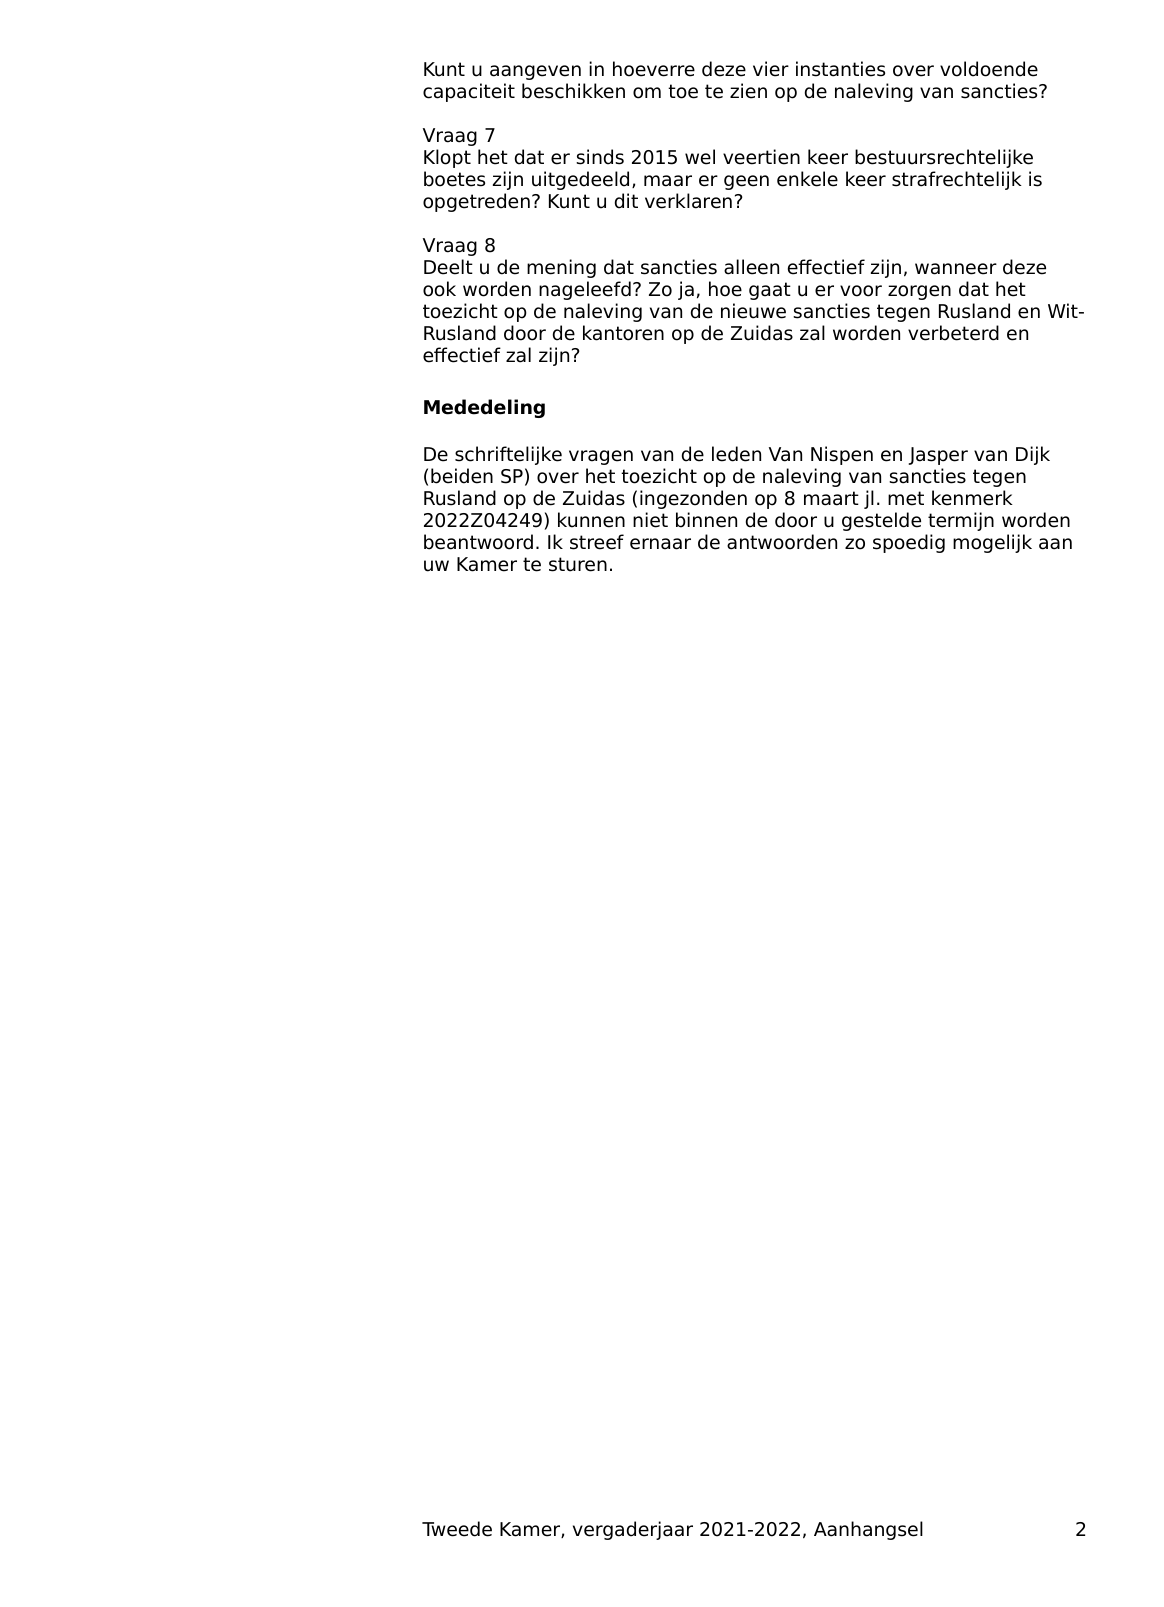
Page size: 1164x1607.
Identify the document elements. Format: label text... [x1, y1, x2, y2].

text Vraag 7 [422, 125, 1087, 147]
text Deelt u de mening dat sancties alleen effectief zijn, wanneer deze ook worden nageleefd? Zo ja, hoe gaat u er voor zorgen dat het toezicht op de naleving van de nieuwe sancties tegen Rusland en Wit-Rusland door de kantoren op de Zuidas zal worden verbeterd en effectief zal zijn? [422, 257, 1087, 367]
text De schriftelijke vragen van de leden Van Nispen en Jasper van Dijk (beiden SP) over het toezicht op de naleving van sancties tegen Rusland op de Zuidas (ingezonden op 8 maart jl. met kenmerk 2022Z04249) kunnen niet binnen de door u gestelde termijn worden beantwoord. Ik streef ernaar de antwoorden zo spoedig mogelijk aan uw Kamer te sturen. [422, 444, 1087, 576]
text Kunt u aangeven in hoeverre deze vier instanties over voldoende capaciteit beschikken om toe te zien op de naleving van sancties? [422, 59, 1087, 103]
text Vraag 8 [422, 235, 1087, 257]
subtitle Mededeling [422, 397, 1087, 419]
text Klopt het dat er sinds 2015 wel veertien keer bestuursrechtelijke boetes zijn uitgedeeld, maar er geen enkele keer strafrechtelijk is opgetreden? Kunt u dit verklaren? [422, 147, 1087, 213]
